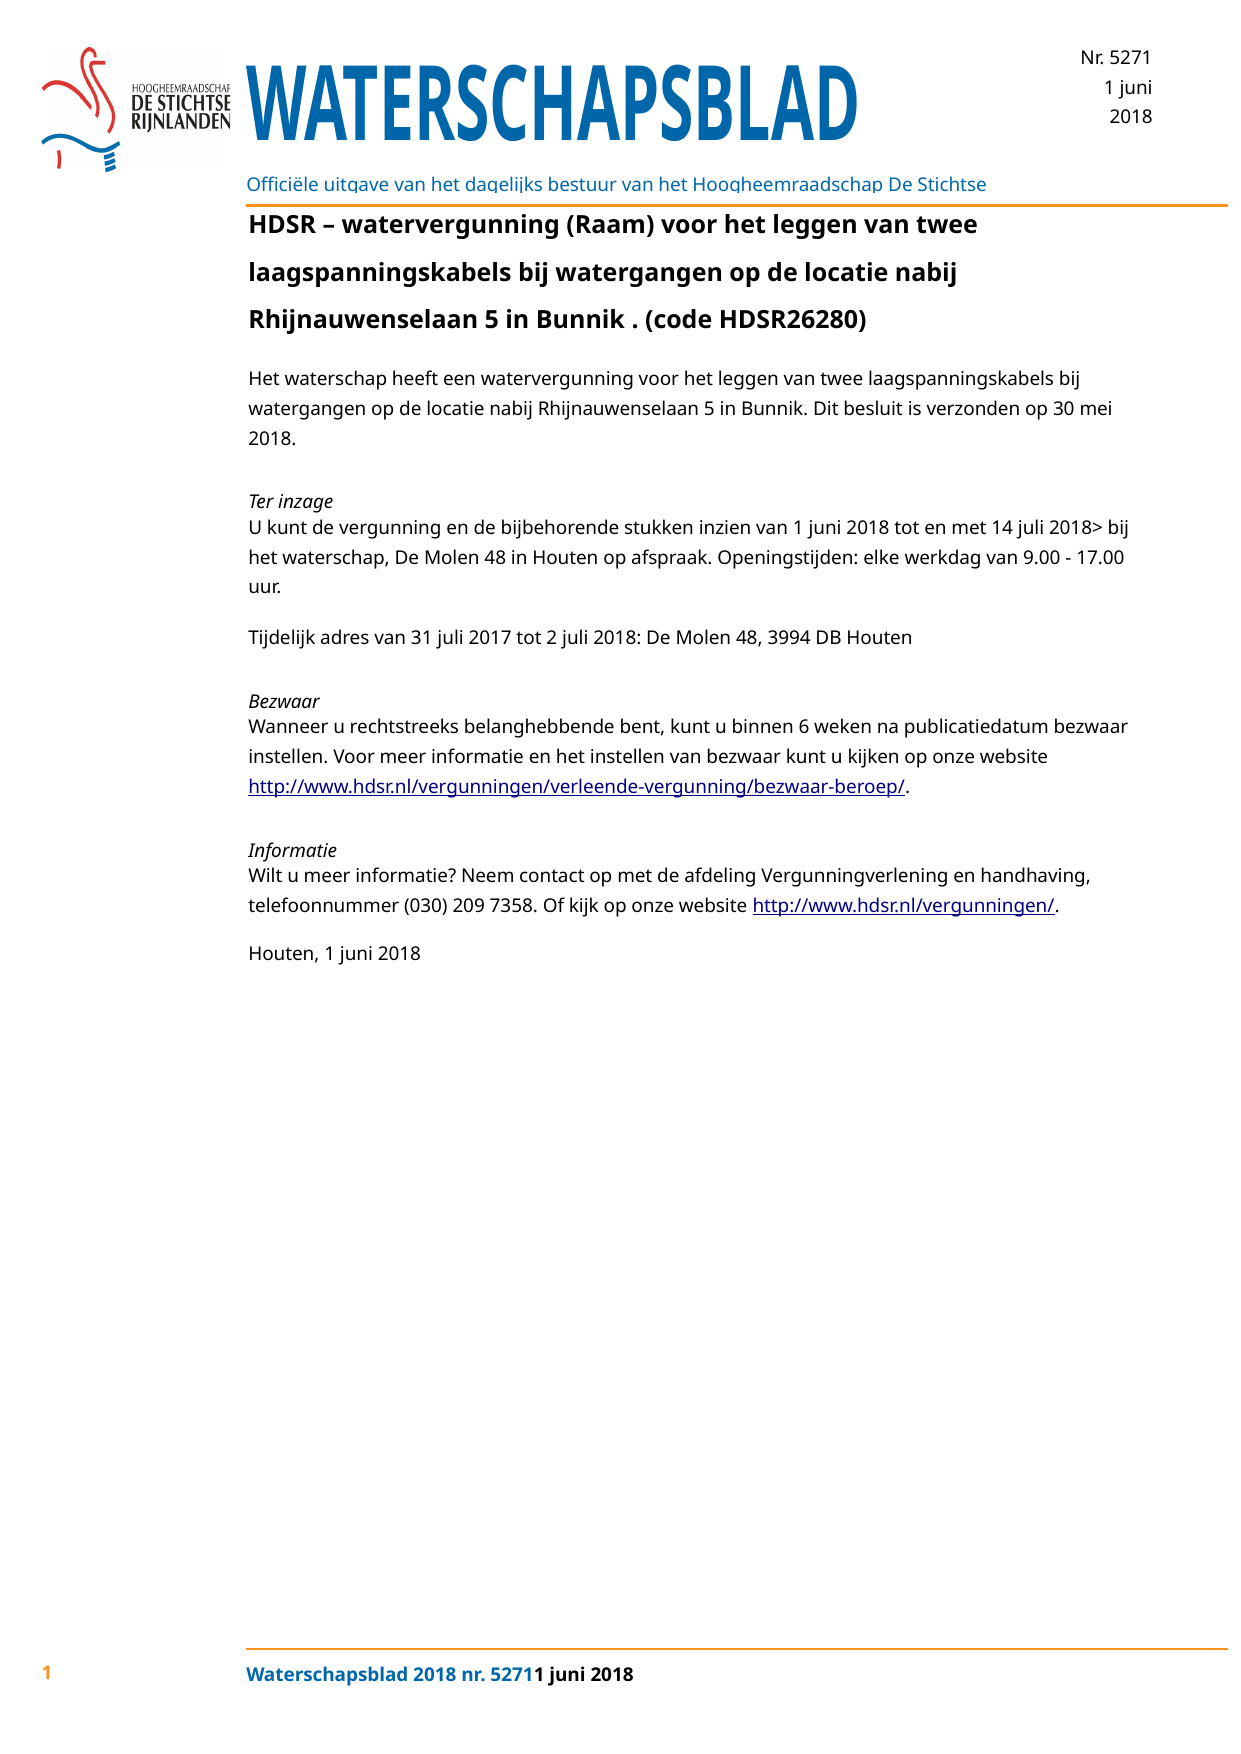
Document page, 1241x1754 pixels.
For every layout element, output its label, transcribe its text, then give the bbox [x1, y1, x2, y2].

text Ter inzage [248, 489, 1152, 514]
text Houten, 1 juni 2018 [248, 940, 1152, 966]
text Bezwaar [248, 688, 1152, 714]
text Wanneer u rechtstreeks belanghebbende bent, kunt u binnen 6 weken na publicatiedatum bezwaar instellen. Voor meer informatie en het instellen van bezwaar kunt u kijken op onze website http://www.hdsr.nl/vergunningen/verleende-vergunning/bezwaar-beroep/. [248, 714, 1152, 798]
text Informatie [248, 837, 1152, 862]
text Wilt u meer informatie? Neem contact op met de afdeling Vergunningverlening en handhaving, telefoonnummer (030) 209 7358. Of kijk op onze website http://www.hdsr.nl/vergunningen/. [248, 862, 1152, 918]
text Het waterschap heeft een watervergunning voor het leggen van twee laagspanningskabels bij watergangen op de locatie nabij Rhijnauwenselaan 5 in Bunnik. Dit besluit is verzonden op 30 mei 2018. [248, 366, 1152, 450]
text HDSR – watervergunning (Raam) voor het leggen van twee laagspanningskabels bij watergangen op de locatie nabij Rhijnauwenselaan 5 in Bunnik . (code HDSR26280) [248, 207, 1152, 336]
text U kunt de vergunning en de bijbehorende stukken inzien van 1 juni 2018 tot en met 14 juli 2018> bij het waterschap, De Molen 48 in Houten op afspraak. Openingstijden: elke werkdag van 9.00 - 17.00 uur. [248, 514, 1152, 599]
text Tijdelijk adres van 31 juli 2017 tot 2 juli 2018: De Molen 48, 3994 DB Houten [248, 624, 1152, 650]
picture [41, 47, 231, 172]
